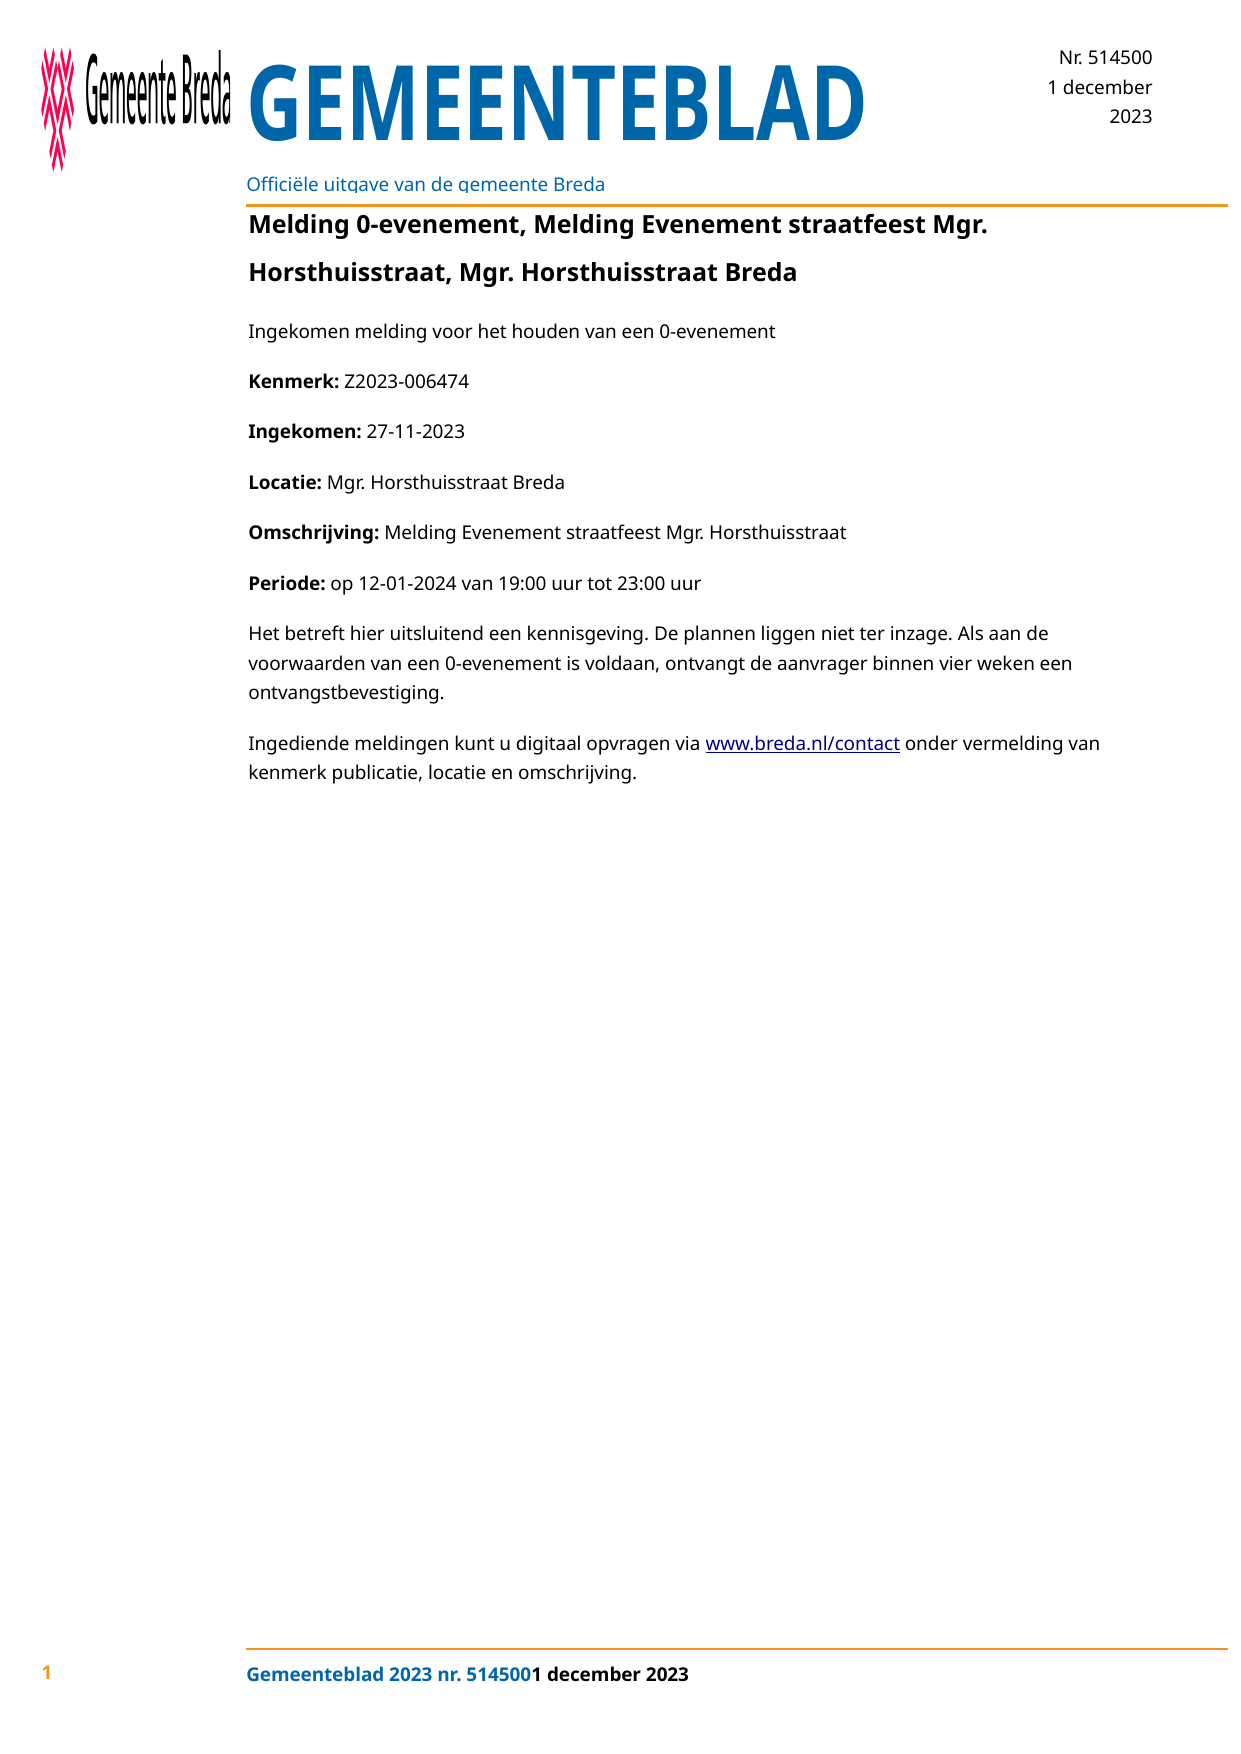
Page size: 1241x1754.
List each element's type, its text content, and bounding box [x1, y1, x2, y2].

text Ingekomen melding voor het houden van een 0-evenement [248, 318, 1152, 344]
text Ingediende meldingen kunt u digitaal opvragen via www.breda.nl/contact onder vermelding van kenmerk publicatie, locatie en omschrijving. [248, 730, 1152, 785]
text Kenmerk: Z2023-006474 [248, 368, 1152, 394]
text Het betreft hier uitsluitend een kennisgeving. De plannen liggen niet ter inzage. Als aan de voorwaarden van een 0-evenement is voldaan, ontvangt de aanvrager binnen vier weken een ontvangstbevestiging. [248, 620, 1152, 705]
text Locatie: Mgr. Horsthuisstraat Breda [248, 469, 1152, 495]
text Melding 0-evenement, Melding Evenement straatfeest Mgr. Horsthuisstraat, Mgr. Horsthuisstraat Breda [248, 207, 1152, 288]
text Omschrijving: Melding Evenement straatfeest Mgr. Horsthuisstraat [248, 519, 1152, 545]
text Periode: op 12-01-2024 van 19:00 uur tot 23:00 uur [248, 570, 1152, 596]
picture [41, 47, 231, 172]
text Ingekomen: 27-11-2023 [248, 419, 1152, 444]
